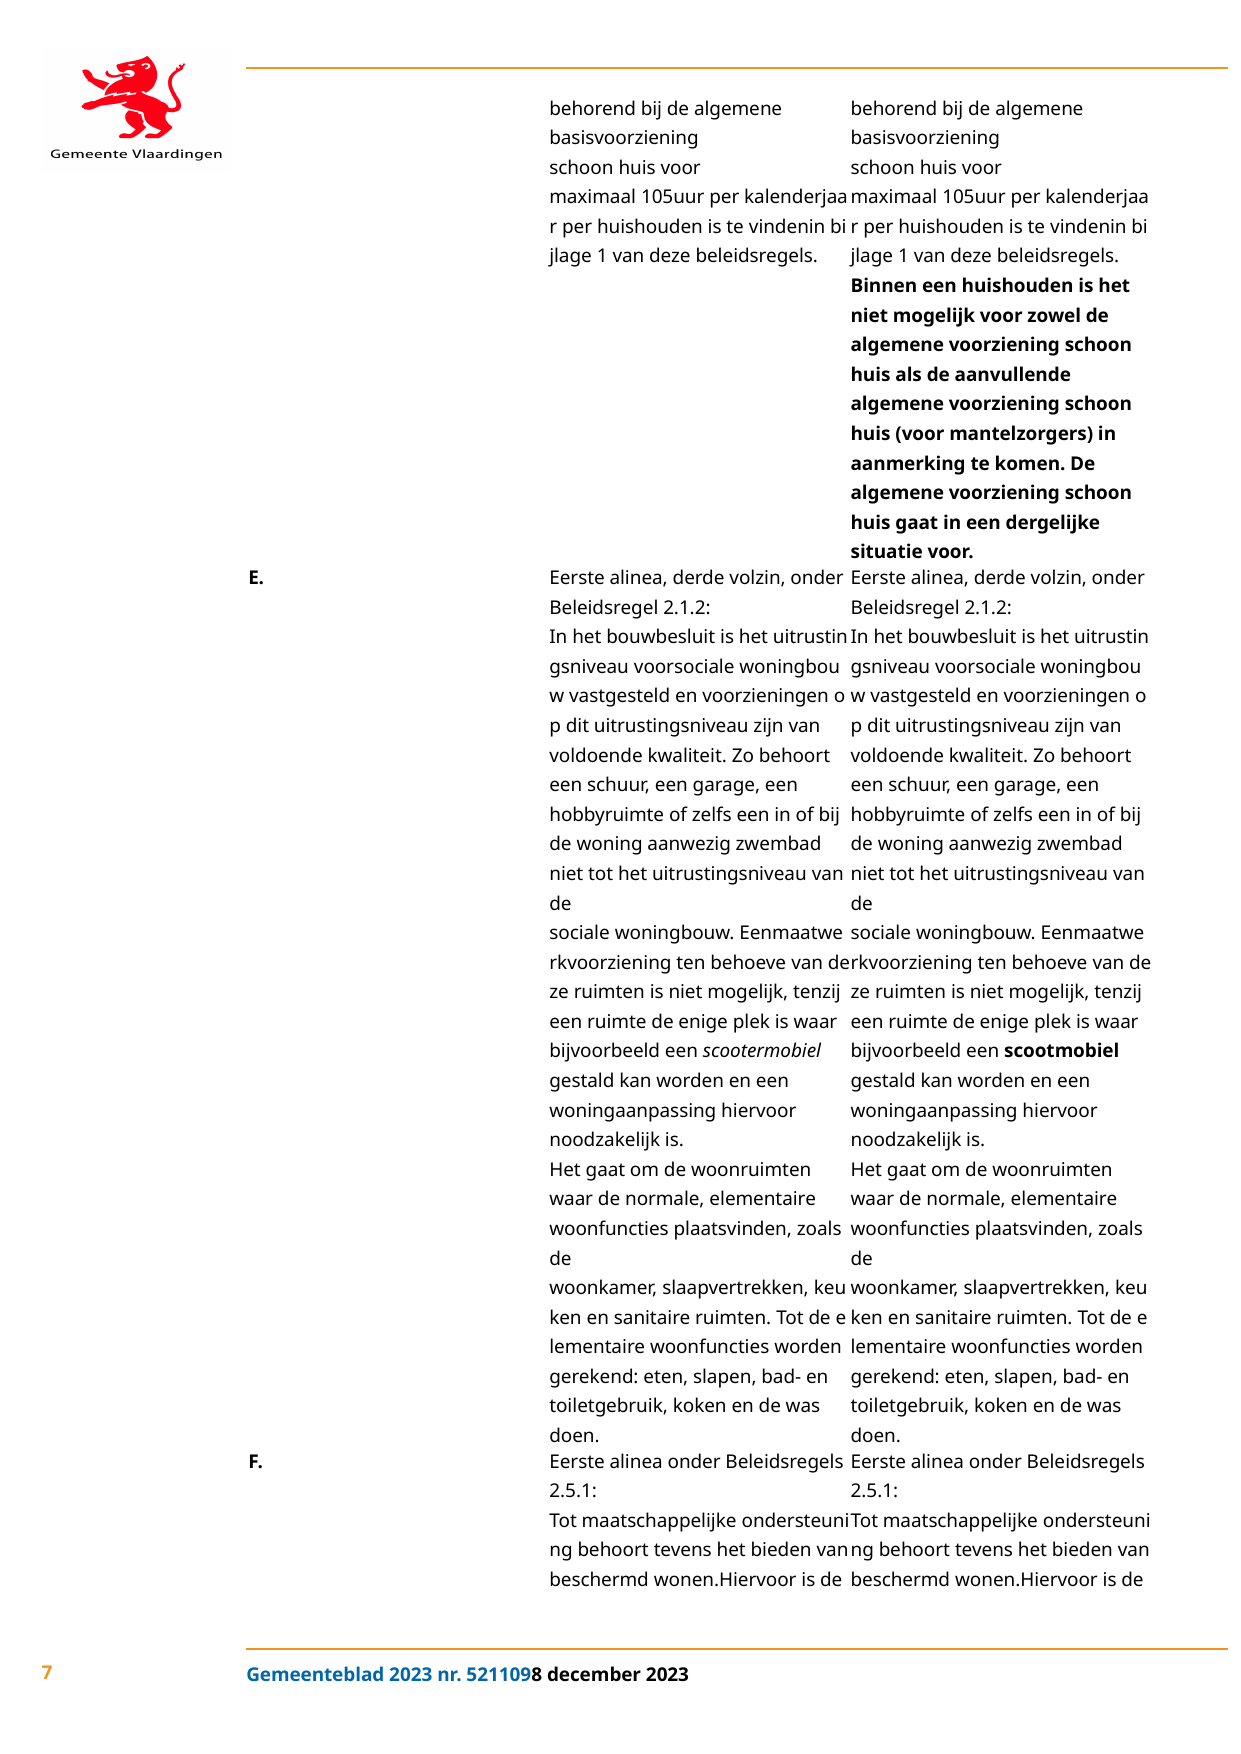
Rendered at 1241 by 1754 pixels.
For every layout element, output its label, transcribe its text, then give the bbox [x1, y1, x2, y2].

table_cell behorend bij de algemene basisvoorziening schoon huis voor maximaal 105uur per kalenderjaar per huishouden is te vindenin bijlage 1 van deze beleidsregels. [549, 95, 850, 564]
table_cell Eerste alinea onder Beleidsregels 2.5.1: Tot maatschappelijke ondersteuning behoort tevens het bieden van beschermd wonen.Hiervoor is de [549, 1448, 850, 1592]
table_cell [248, 95, 549, 564]
table_cell behorend bij de algemene basisvoorziening schoon huis voor maximaal 105uur per kalenderjaar per huishouden is te vindenin bijlage 1 van deze beleidsregels. Binnen een huishouden is het niet mogelijk voor zowel de algemene voorziening schoon huis als de aanvullende algemene voorziening schoon huis (voor mantelzorgers) in aanmerking te komen. De algemene voorziening schoon huis gaat in een dergelijke situatie voor. [850, 95, 1152, 564]
table_cell Eerste alinea, derde volzin, onder Beleidsregel 2.1.2: In het bouwbesluit is het uitrustingsniveau voorsociale woningbouw vastgesteld en voorzieningen op dit uitrustingsniveau zijn van voldoende kwaliteit. Zo behoort een schuur, een garage, een hobbyruimte of zelfs een in of bij de woning aanwezig zwembad niet tot het uitrustingsniveau van de sociale woningbouw. Eenmaatwerkvoorziening ten behoeve van deze ruimten is niet mogelijk, tenzij een ruimte de enige plek is waar bijvoorbeeld een scootmobiel gestald kan worden en een woningaanpassing hiervoor noodzakelijk is. Het gaat om de woonruimten waar de normale, elementaire woonfuncties plaatsvinden, zoals de woonkamer, slaapvertrekken, keuken en sanitaire ruimten. Tot de elementaire woonfuncties worden gerekend: eten, slapen, bad- en toiletgebruik, koken en de was doen. [850, 564, 1152, 1448]
table_cell E. [248, 564, 549, 1448]
table_cell F. [248, 1448, 549, 1592]
table_cell Eerste alinea onder Beleidsregels 2.5.1: Tot maatschappelijke ondersteuning behoort tevens het bieden van beschermd wonen.Hiervoor is de [850, 1448, 1152, 1592]
picture [41, 47, 231, 172]
table_cell Eerste alinea, derde volzin, onder Beleidsregel 2.1.2: In het bouwbesluit is het uitrustingsniveau voorsociale woningbouw vastgesteld en voorzieningen op dit uitrustingsniveau zijn van voldoende kwaliteit. Zo behoort een schuur, een garage, een hobbyruimte of zelfs een in of bij de woning aanwezig zwembad niet tot het uitrustingsniveau van de sociale woningbouw. Eenmaatwerkvoorziening ten behoeve van deze ruimten is niet mogelijk, tenzij een ruimte de enige plek is waar bijvoorbeeld een scootermobiel gestald kan worden en een woningaanpassing hiervoor noodzakelijk is. Het gaat om de woonruimten waar de normale, elementaire woonfuncties plaatsvinden, zoals de woonkamer, slaapvertrekken, keuken en sanitaire ruimten. Tot de elementaire woonfuncties worden gerekend: eten, slapen, bad- en toiletgebruik, koken en de was doen. [549, 564, 850, 1448]
